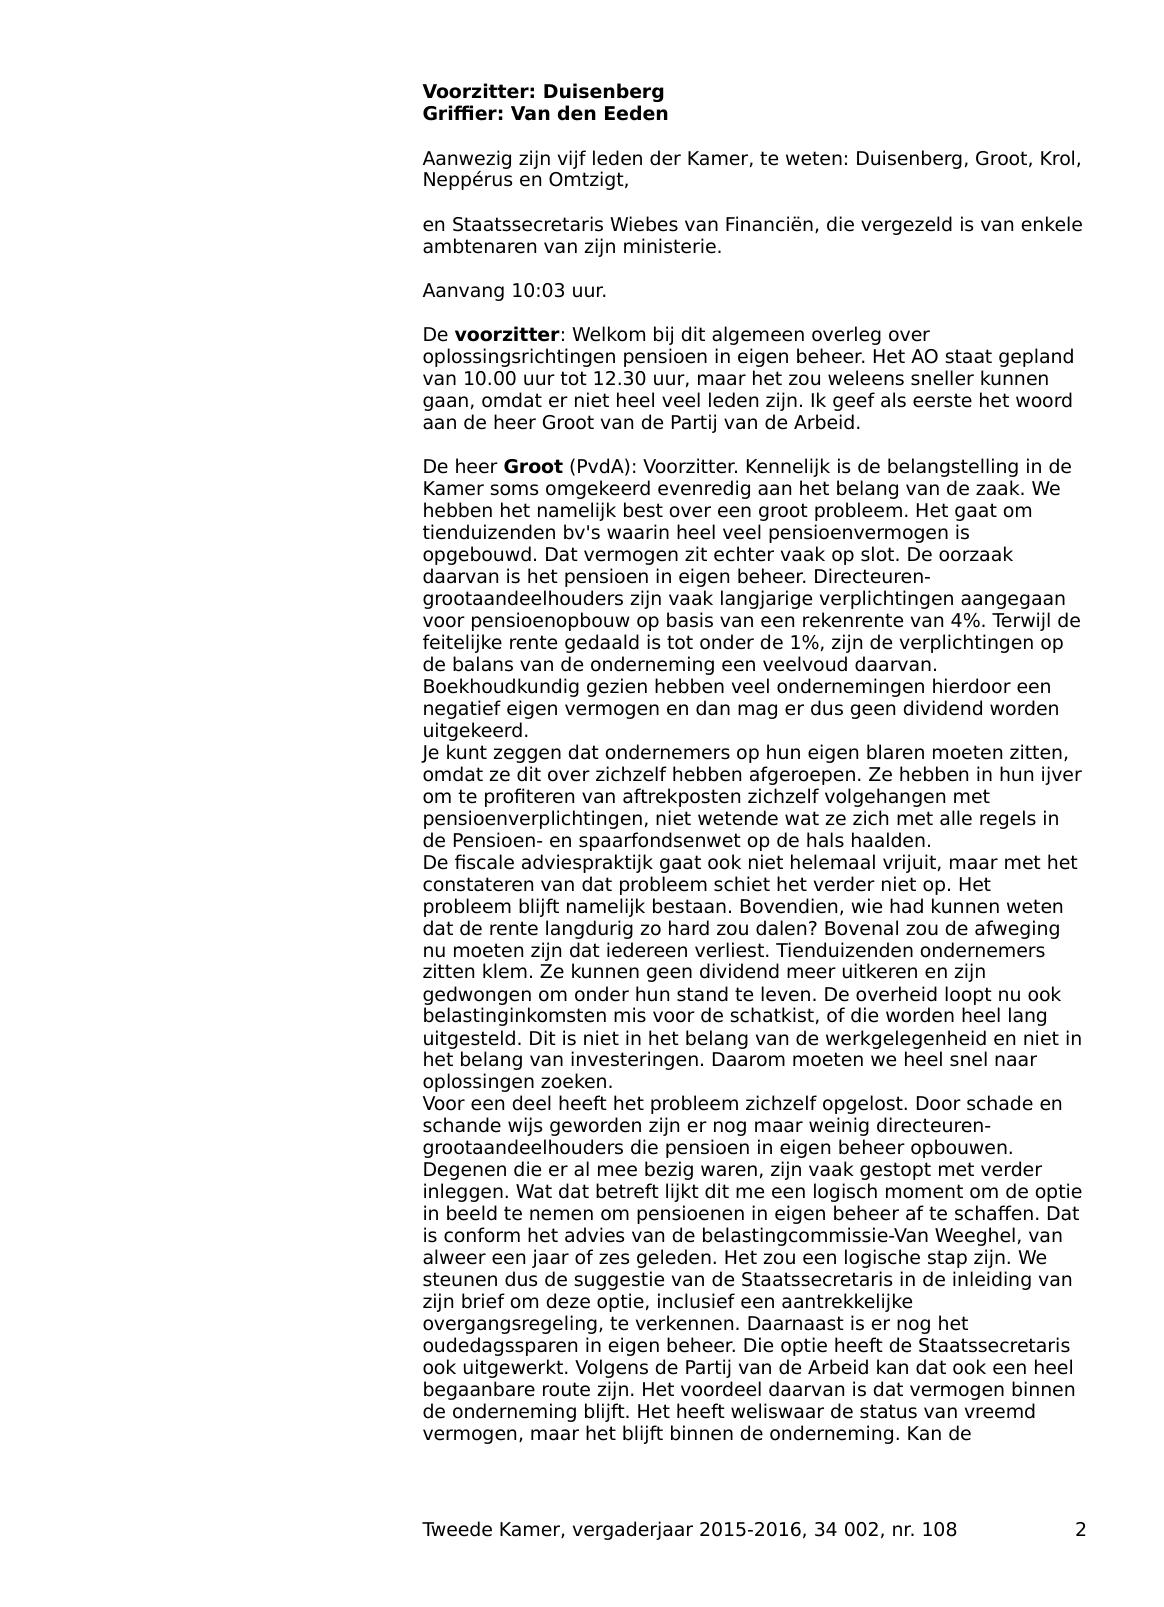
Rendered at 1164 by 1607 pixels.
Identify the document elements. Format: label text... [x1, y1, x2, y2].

text Je kunt zeggen dat ondernemers op hun eigen blaren moeten zitten, omdat ze dit over zichzelf hebben afgeroepen. Ze hebben in hun ijver om te profiteren van aftrekposten zichzelf volgehangen met pensioenverplichtingen, niet wetende wat ze zich met alle regels in de Pensioen- en spaarfondsenwet op de hals haalden. [422, 742, 1087, 852]
text Aanvang 10:03 uur. [422, 280, 1087, 302]
text De voorzitter: Welkom bij dit algemeen overleg over oplossingsrichtingen pensioen in eigen beheer. Het AO staat gepland van 10.00 uur tot 12.30 uur, maar het zou weleens sneller kunnen gaan, omdat er niet heel veel leden zijn. Ik geef als eerste het woord aan de heer Groot van de Partij van de Arbeid. [422, 324, 1087, 434]
text Griffier: Van den Eeden [422, 103, 1087, 125]
text Aanwezig zijn vijf leden der Kamer, te weten: Duisenberg, Groot, Krol, Neppérus en Omtzigt, [422, 147, 1087, 191]
text De fiscale adviespraktijk gaat ook niet helemaal vrijuit, maar met het constateren van dat probleem schiet het verder niet op. Het probleem blijft namelijk bestaan. Bovendien, wie had kunnen weten dat de rente langdurig zo hard zou dalen? Bovenal zou de afweging nu moeten zijn dat iedereen verliest. Tienduizenden ondernemers zitten klem. Ze kunnen geen dividend meer uitkeren en zijn gedwongen om onder hun stand te leven. De overheid loopt nu ook belastinginkomsten mis voor de schatkist, of die worden heel lang uitgesteld. Dit is niet in het belang van de werkgelegenheid en niet in het belang van investeringen. Daarom moeten we heel snel naar oplossingen zoeken. [422, 852, 1087, 1093]
text en Staatssecretaris Wiebes van Financiën, die vergezeld is van enkele ambtenaren van zijn ministerie. [422, 213, 1087, 257]
text Voorzitter: Duisenberg [422, 81, 1087, 103]
text De heer Groot (PvdA): Voorzitter. Kennelijk is de belangstelling in de Kamer soms omgekeerd evenredig aan het belang van de zaak. We hebben het namelijk best over een groot probleem. Het gaat om tienduizenden bv's waarin heel veel pensioenvermogen is opgebouwd. Dat vermogen zit echter vaak op slot. De oorzaak daarvan is het pensioen in eigen beheer. Directeuren-grootaandeelhouders zijn vaak langjarige verplichtingen aangegaan voor pensioenopbouw op basis van een rekenrente van 4%. Terwijl de feitelijke rente gedaald is tot onder de 1%, zijn de verplichtingen op de balans van de onderneming een veelvoud daarvan. Boekhoudkundig gezien hebben veel ondernemingen hierdoor een negatief eigen vermogen en dan mag er dus geen dividend worden uitgekeerd. [422, 456, 1087, 742]
text Voor een deel heeft het probleem zichzelf opgelost. Door schade en schande wijs geworden zijn er nog maar weinig directeuren-grootaandeelhouders die pensioen in eigen beheer opbouwen. Degenen die er al mee bezig waren, zijn vaak gestopt met verder inleggen. Wat dat betreft lijkt dit me een logisch moment om de optie in beeld te nemen om pensioenen in eigen beheer af te schaffen. Dat is conform het advies van de belastingcommissie-Van Weeghel, van alweer een jaar of zes geleden. Het zou een logische stap zijn. We steunen dus de suggestie van de Staatssecretaris in de inleiding van zijn brief om deze optie, inclusief een aantrekkelijke overgangsregeling, te verkennen. Daarnaast is er nog het oudedagssparen in eigen beheer. Die optie heeft de Staatssecretaris ook uitgewerkt. Volgens de Partij van de Arbeid kan dat ook een heel begaanbare route zijn. Het voordeel daarvan is dat vermogen binnen de onderneming blijft. Het heeft weliswaar de status van vreemd vermogen, maar het blijft binnen de onderneming. Kan de [422, 1093, 1087, 1445]
